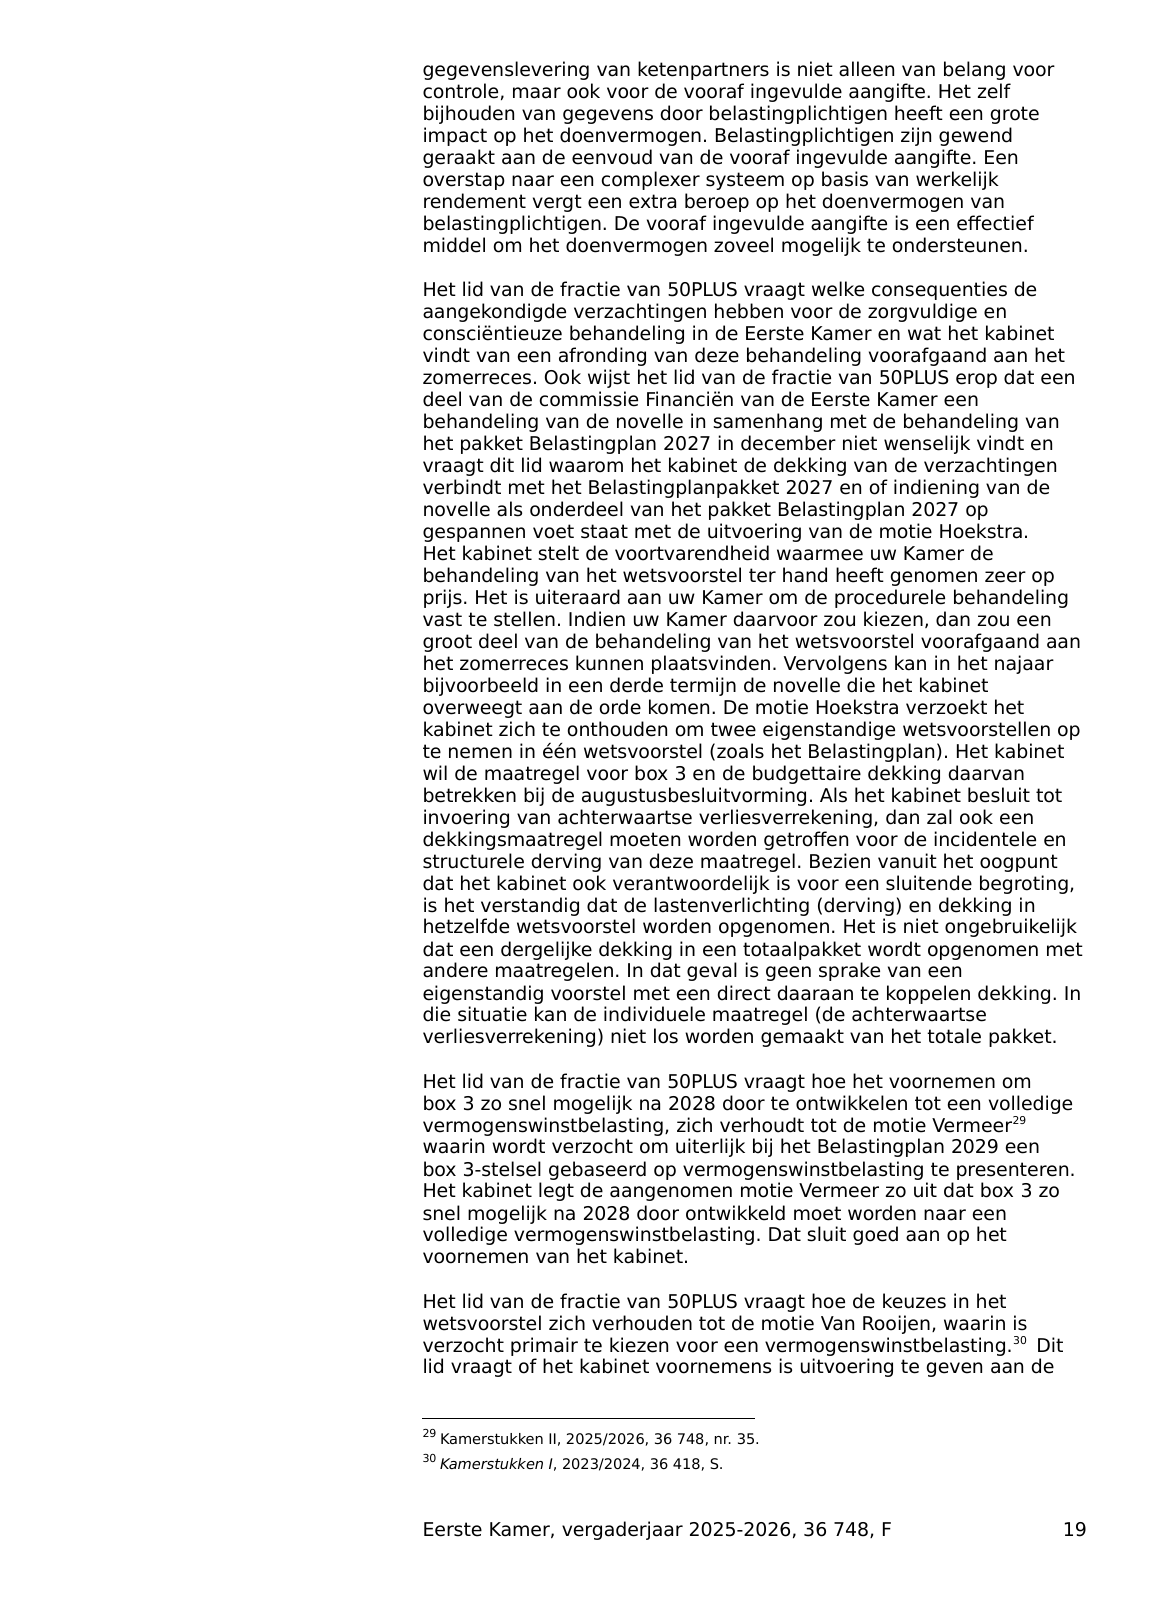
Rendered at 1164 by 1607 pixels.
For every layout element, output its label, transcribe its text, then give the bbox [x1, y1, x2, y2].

text Het kabinet stelt de voortvarendheid waarmee uw Kamer de behandeling van het wetsvoorstel ter hand heeft genomen zeer op prijs. Het is uiteraard aan uw Kamer om de procedurele behandeling vast te stellen. Indien uw Kamer daarvoor zou kiezen, dan zou een groot deel van de behandeling van het wetsvoorstel voorafgaand aan het zomerreces kunnen plaatsvinden. Vervolgens kan in het najaar bijvoorbeeld in een derde termijn de novelle die het kabinet overweegt aan de orde komen. De motie Hoekstra verzoekt het kabinet zich te onthouden om twee eigenstandige wetsvoorstellen op te nemen in één wetsvoorstel (zoals het Belastingplan). Het kabinet wil de maatregel voor box 3 en de budgettaire dekking daarvan betrekken bij de augustusbesluitvorming. Als het kabinet besluit tot invoering van achterwaartse verliesverrekening, dan zal ook een dekkingsmaatregel moeten worden getroffen voor de incidentele en structurele derving van deze maatregel. Bezien vanuit het oogpunt dat het kabinet ook verantwoordelijk is voor een sluitende begroting, is het verstandig dat de lastenverlichting (derving) en dekking in hetzelfde wetsvoorstel worden opgenomen. Het is niet ongebruikelijk dat een dergelijke dekking in een totaalpakket wordt opgenomen met andere maatregelen. In dat geval is geen sprake van een eigenstandig voorstel met een direct daaraan te koppelen dekking. In die situatie kan de individuele maatregel (de achterwaartse verliesverrekening) niet los worden gemaakt van het totale pakket. [422, 543, 1087, 1048]
text Kamerstukken II, 2025/2026, 36 748, nr. 35. [422, 1427, 1087, 1449]
text gegevenslevering van ketenpartners is niet alleen van belang voor controle, maar ook voor de vooraf ingevulde aangifte. Het zelf bijhouden van gegevens door belastingplichtigen heeft een grote impact op het doenvermogen. Belastingplichtigen zijn gewend geraakt aan de eenvoud van de vooraf ingevulde aangifte. Een overstap naar een complexer systeem op basis van werkelijk rendement vergt een extra beroep op het doenvermogen van belastingplichtigen. De vooraf ingevulde aangifte is een effectief middel om het doenvermogen zoveel mogelijk te ondersteunen. [422, 59, 1087, 257]
text Het lid van de fractie van 50PLUS vraagt hoe het voornemen om box 3 zo snel mogelijk na 2028 door te ontwikkelen tot een volledige vermogenswinstbelasting, zich verhoudt tot de motie Vermeer waarin wordt verzocht om uiterlijk bij het Belastingplan 2029 een box 3-stelsel gebaseerd op vermogenswinstbelasting te presenteren. Het kabinet legt de aangenomen motie Vermeer zo uit dat box 3 zo snel mogelijk na 2028 door ontwikkeld moet worden naar een volledige vermogenswinstbelasting. Dat sluit goed aan op het voornemen van het kabinet. [422, 1071, 1087, 1268]
text Kamerstukken I, 2023/2024, 36 418, S. [422, 1452, 1087, 1474]
text Het lid van de fractie van 50PLUS vraagt welke consequenties de aangekondigde verzachtingen hebben voor de zorgvuldige en consciëntieuze behandeling in de Eerste Kamer en wat het kabinet vindt van een afronding van deze behandeling voorafgaand aan het zomerreces. Ook wijst het lid van de fractie van 50PLUS erop dat een deel van de commissie Financiën van de Eerste Kamer een behandeling van de novelle in samenhang met de behandeling van het pakket Belastingplan 2027 in december niet wenselijk vindt en vraagt dit lid waarom het kabinet de dekking van de verzachtingen verbindt met het Belastingplanpakket 2027 en of indiening van de novelle als onderdeel van het pakket Belastingplan 2027 op gespannen voet staat met de uitvoering van de motie Hoekstra. [422, 279, 1087, 543]
text Het lid van de fractie van 50PLUS vraagt hoe de keuzes in het wetsvoorstel zich verhouden tot de motie Van Rooijen, waarin is verzocht primair te kiezen voor een vermogenswinstbelasting. Dit lid vraagt of het kabinet voornemens is uitvoering te geven aan de [422, 1291, 1087, 1378]
